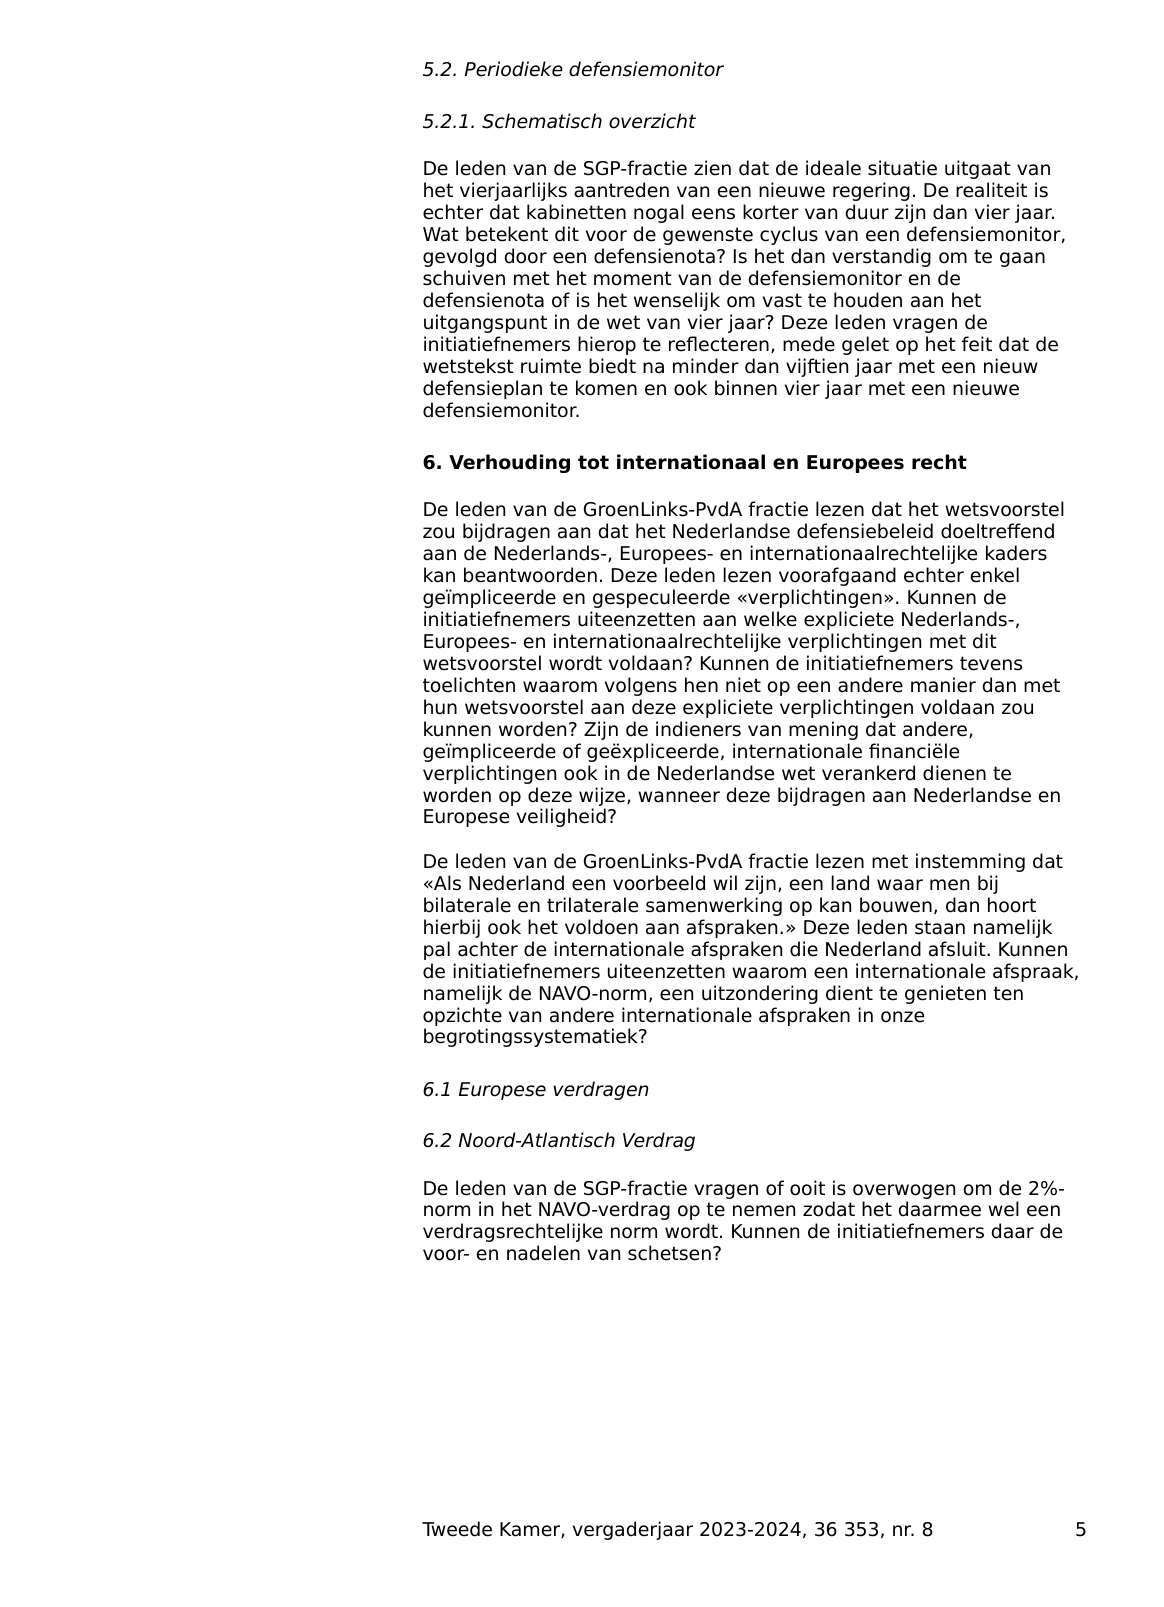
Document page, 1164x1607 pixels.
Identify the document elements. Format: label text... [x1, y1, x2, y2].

subtitle 5.2. Periodieke defensiemonitor [422, 59, 1087, 81]
subtitle 5.2.1. Schematisch overzicht [422, 111, 1087, 133]
text De leden van de GroenLinks-PvdA fractie lezen met instemming dat «Als Nederland een voorbeeld wil zijn, een land waar men bij bilaterale en trilaterale samenwerking op kan bouwen, dan hoort hierbij ook het voldoen aan afspraken.» Deze leden staan namelijk pal achter de internationale afspraken die Nederland afsluit. Kunnen de initiatiefnemers uiteenzetten waarom een internationale afspraak, namelijk de NAVO-norm, een uitzondering dient te genieten ten opzichte van andere internationale afspraken in onze begrotingssystematiek? [422, 851, 1087, 1048]
text De leden van de SGP-fractie zien dat de ideale situatie uitgaat van het vierjaarlijks aantreden van een nieuwe regering. De realiteit is echter dat kabinetten nogal eens korter van duur zijn dan vier jaar. Wat betekent dit voor de gewenste cyclus van een defensiemonitor, gevolgd door een defensienota? Is het dan verstandig om te gaan schuiven met het moment van de defensiemonitor en de defensienota of is het wenselijk om vast te houden aan het uitgangspunt in de wet van vier jaar? Deze leden vragen de initiatiefnemers hierop te reflecteren, mede gelet op het feit dat de wetstekst ruimte biedt na minder dan vijftien jaar met een nieuw defensieplan te komen en ook binnen vier jaar met een nieuwe defensiemonitor. [422, 158, 1087, 422]
subtitle 6.2 Noord-Atlantisch Verdrag [422, 1130, 1087, 1152]
text De leden van de SGP-fractie vragen of ooit is overwogen om de 2%-norm in het NAVO-verdrag op te nemen zodat het daarmee wel een verdragsrechtelijke norm wordt. Kunnen de initiatiefnemers daar de voor- en nadelen van schetsen? [422, 1177, 1087, 1265]
text De leden van de GroenLinks-PvdA fractie lezen dat het wetsvoorstel zou bijdragen aan dat het Nederlandse defensiebeleid doeltreffend aan de Nederlands-, Europees- en internationaalrechtelijke kaders kan beantwoorden. Deze leden lezen voorafgaand echter enkel geïmpliceerde en gespeculeerde «verplichtingen». Kunnen de initiatiefnemers uiteenzetten aan welke expliciete Nederlands-, Europees- en internationaalrechtelijke verplichtingen met dit wetsvoorstel wordt voldaan? Kunnen de initiatiefnemers tevens toelichten waarom volgens hen niet op een andere manier dan met hun wetsvoorstel aan deze expliciete verplichtingen voldaan zou kunnen worden? Zijn de indieners van mening dat andere, geïmpliceerde of geëxpliceerde, internationale financiële verplichtingen ook in de Nederlandse wet verankerd dienen te worden op deze wijze, wanneer deze bijdragen aan Nederlandse en Europese veiligheid? [422, 499, 1087, 828]
subtitle 6. Verhouding tot internationaal en Europees recht [422, 452, 1087, 474]
subtitle 6.1 Europese verdragen [422, 1078, 1087, 1100]
